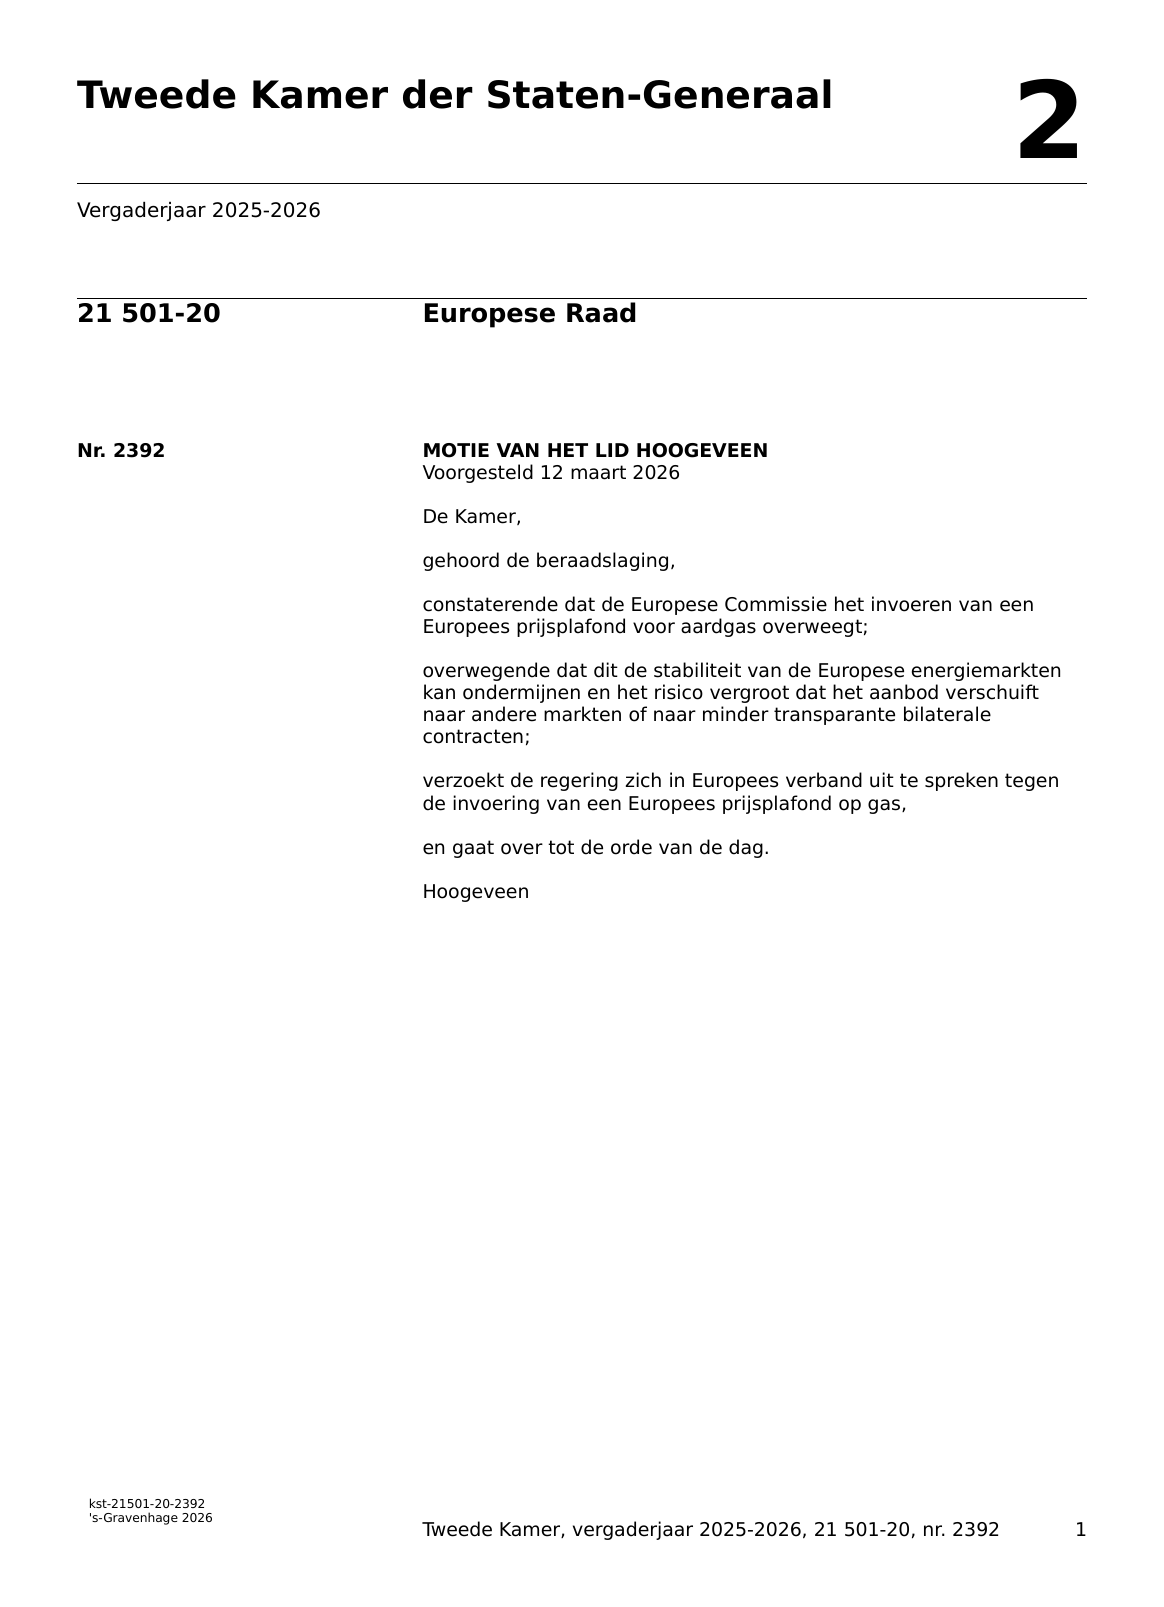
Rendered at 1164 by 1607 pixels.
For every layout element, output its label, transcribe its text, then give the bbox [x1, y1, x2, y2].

table_header 2 [886, 59, 1087, 183]
text verzoekt de regering zich in Europees verband uit te spreken tegen de invoering van een Europees prijsplafond op gas, [422, 770, 1087, 814]
text constaterende dat de Europese Commissie het invoeren van een Europees prijsplafond voor aardgas overweegt; [422, 594, 1087, 638]
text De Kamer, [422, 506, 1087, 528]
text Hoogeveen [422, 881, 1087, 903]
text kst-21501-20-2392 [88, 1497, 323, 1511]
text en gaat over tot de orde van de dag. [422, 837, 1087, 858]
table_header Tweede Kamer der Staten-Generaal [77, 59, 886, 183]
subtitle 21 501-20 Europese Raad [77, 299, 1087, 329]
subtitle Nr. 2392 MOTIE VAN HET LID HOOGEVEEN [77, 440, 1087, 462]
text 's-Gravenhage 2026 [88, 1511, 323, 1525]
table_cell Vergaderjaar 2025-2026 [77, 184, 1087, 298]
text gehoord de beraadslaging, [422, 550, 1087, 572]
text overwegende dat dit de stabiliteit van de Europese energiemarkten kan ondermijnen en het risico vergroot dat het aanbod verschuift naar andere markten of naar minder transparante bilaterale contracten; [422, 660, 1087, 748]
text Voorgesteld 12 maart 2026 [422, 462, 1087, 484]
